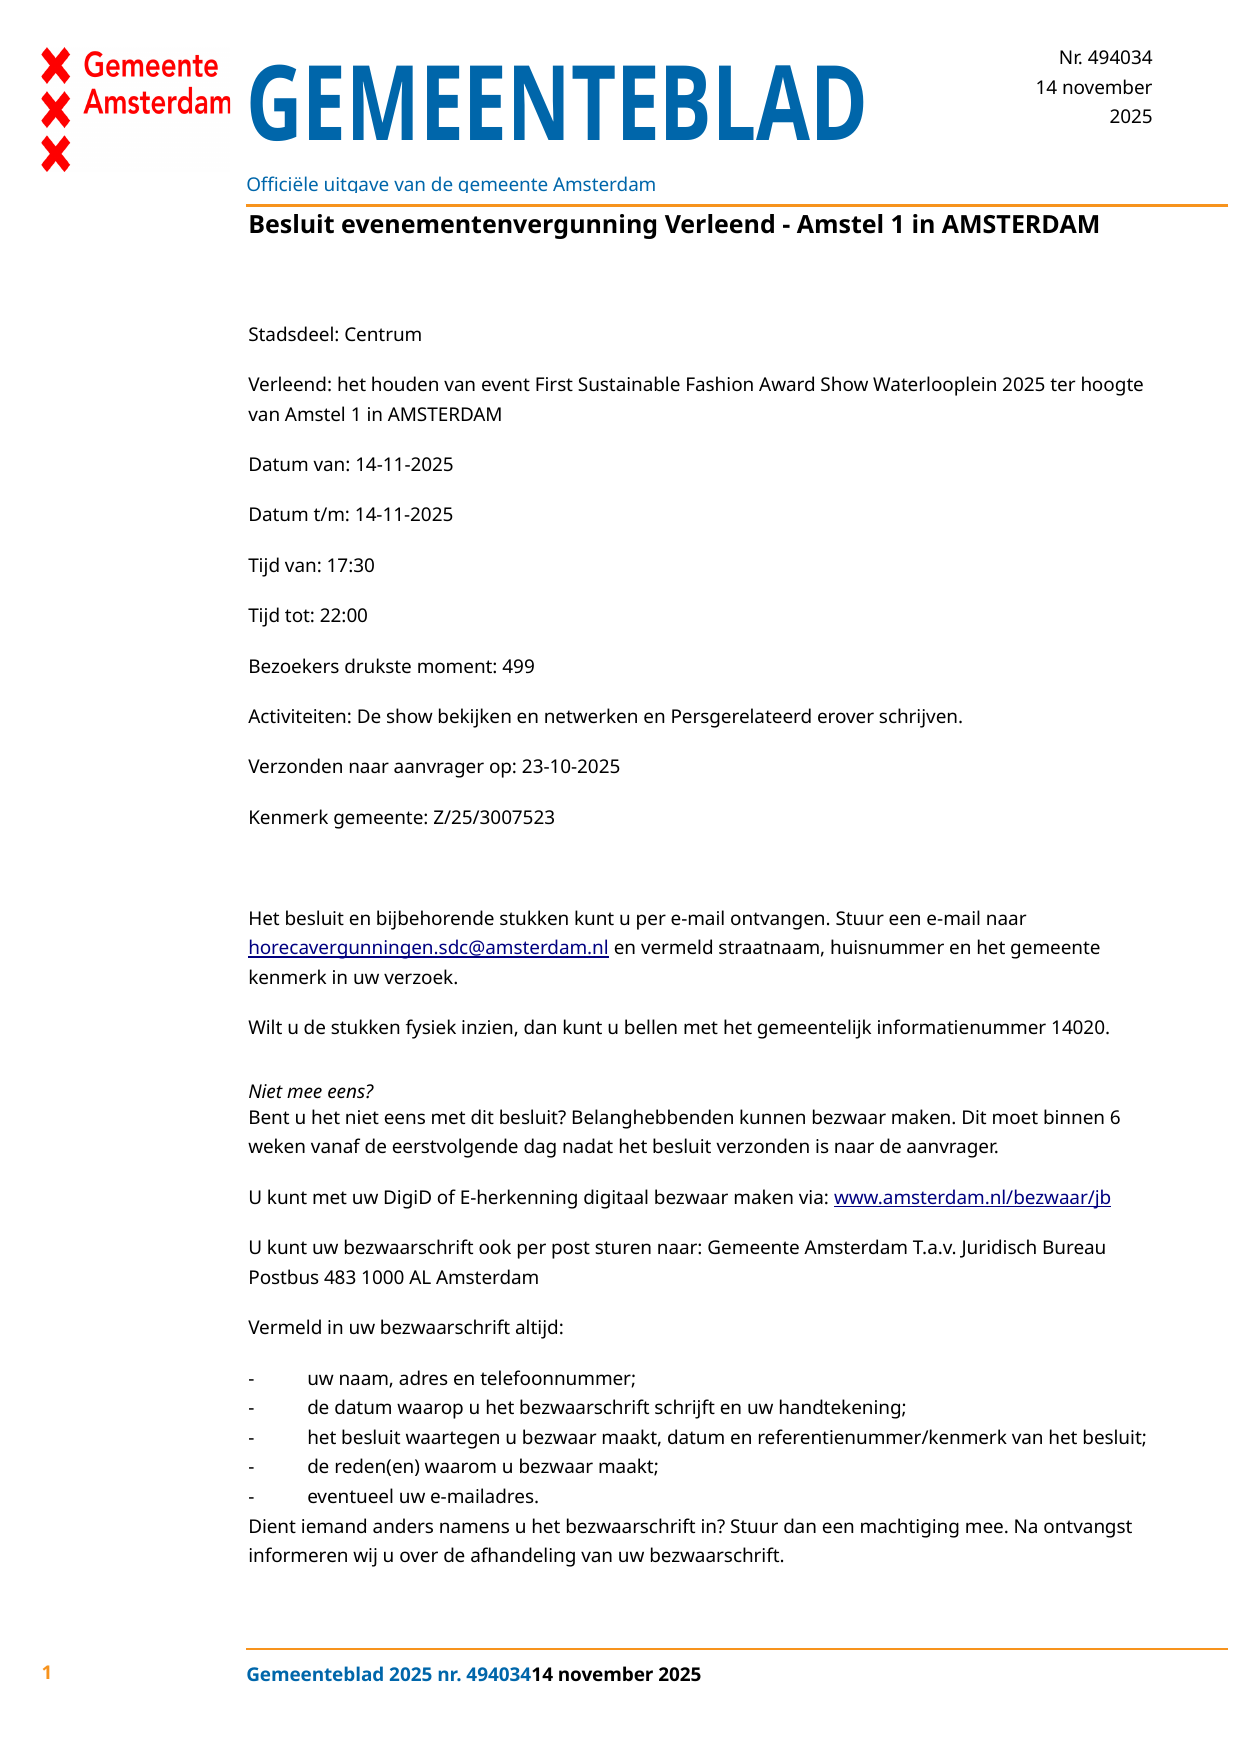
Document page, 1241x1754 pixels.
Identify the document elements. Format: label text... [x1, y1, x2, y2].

text Vermeld in uw bezwaarschrift altijd: [248, 1314, 1152, 1340]
picture [41, 47, 231, 172]
list de datum waarop u het bezwaarschrift schrijft en uw handtekening; [248, 1394, 1152, 1420]
text Kenmerk gemeente: Z/25/3007523 [248, 804, 1152, 830]
list de reden(en) waarom u bezwaar maakt; [248, 1454, 1152, 1479]
text Bent u het niet eens met dit besluit? Belanghebbenden kunnen bezwaar maken. Dit moet binnen 6 weken vanaf de eerstvolgende dag nadat het besluit verzonden is naar de aanvrager. [248, 1104, 1152, 1159]
text Activiteiten: De show bekijken en netwerken en Persgerelateerd erover schrijven. [248, 703, 1152, 729]
text Wilt u de stukken fysiek inzien, dan kunt u bellen met het gemeentelijk informatienummer 14020. [248, 1014, 1152, 1040]
text U kunt met uw DigiD of E-herkenning digitaal bezwaar maken via: www.amsterdam.nl/bezwaar/jb [248, 1184, 1152, 1210]
text Besluit evenementenvergunning Verleend - Amstel 1 in AMSTERDAM [248, 207, 1152, 241]
list het besluit waartegen u bezwaar maakt, datum en referentienummer/kenmerk van het besluit; [248, 1424, 1152, 1450]
text Stadsdeel: Centrum [248, 321, 1152, 346]
text Niet mee eens? [248, 1078, 1152, 1104]
text Verzonden naar aanvrager op: 23-10-2025 [248, 754, 1152, 779]
list eventueel uw e-mailadres. [248, 1483, 1152, 1509]
text Bezoekers drukste moment: 499 [248, 653, 1152, 678]
text Dient iemand anders namens u het bezwaarschrift in? Stuur dan een machtiging mee. Na ontvangst informeren wij u over de afhandeling van uw bezwaarschrift. [248, 1513, 1152, 1568]
text Datum van: 14-11-2025 [248, 451, 1152, 477]
text Tijd tot: 22:00 [248, 602, 1152, 628]
text U kunt uw bezwaarschrift ook per post sturen naar: Gemeente Amsterdam T.a.v. Juridisch Bureau Postbus 483 1000 AL Amsterdam [248, 1234, 1152, 1290]
text Tijd van: 17:30 [248, 552, 1152, 578]
text Verleend: het houden van event First Sustainable Fashion Award Show Waterlooplein 2025 ter hoogte van Amstel 1 in AMSTERDAM [248, 371, 1152, 426]
text Datum t/m: 14-11-2025 [248, 502, 1152, 527]
list uw naam, adres en telefoonnummer; [248, 1365, 1152, 1391]
text Het besluit en bijbehorende stukken kunt u per e-mail ontvangen. Stuur een e-mail naar horecavergunningen.sdc@amsterdam.nl en vermeld straatnaam, huisnummer en het gemeente kenmerk in uw verzoek. [248, 905, 1152, 990]
